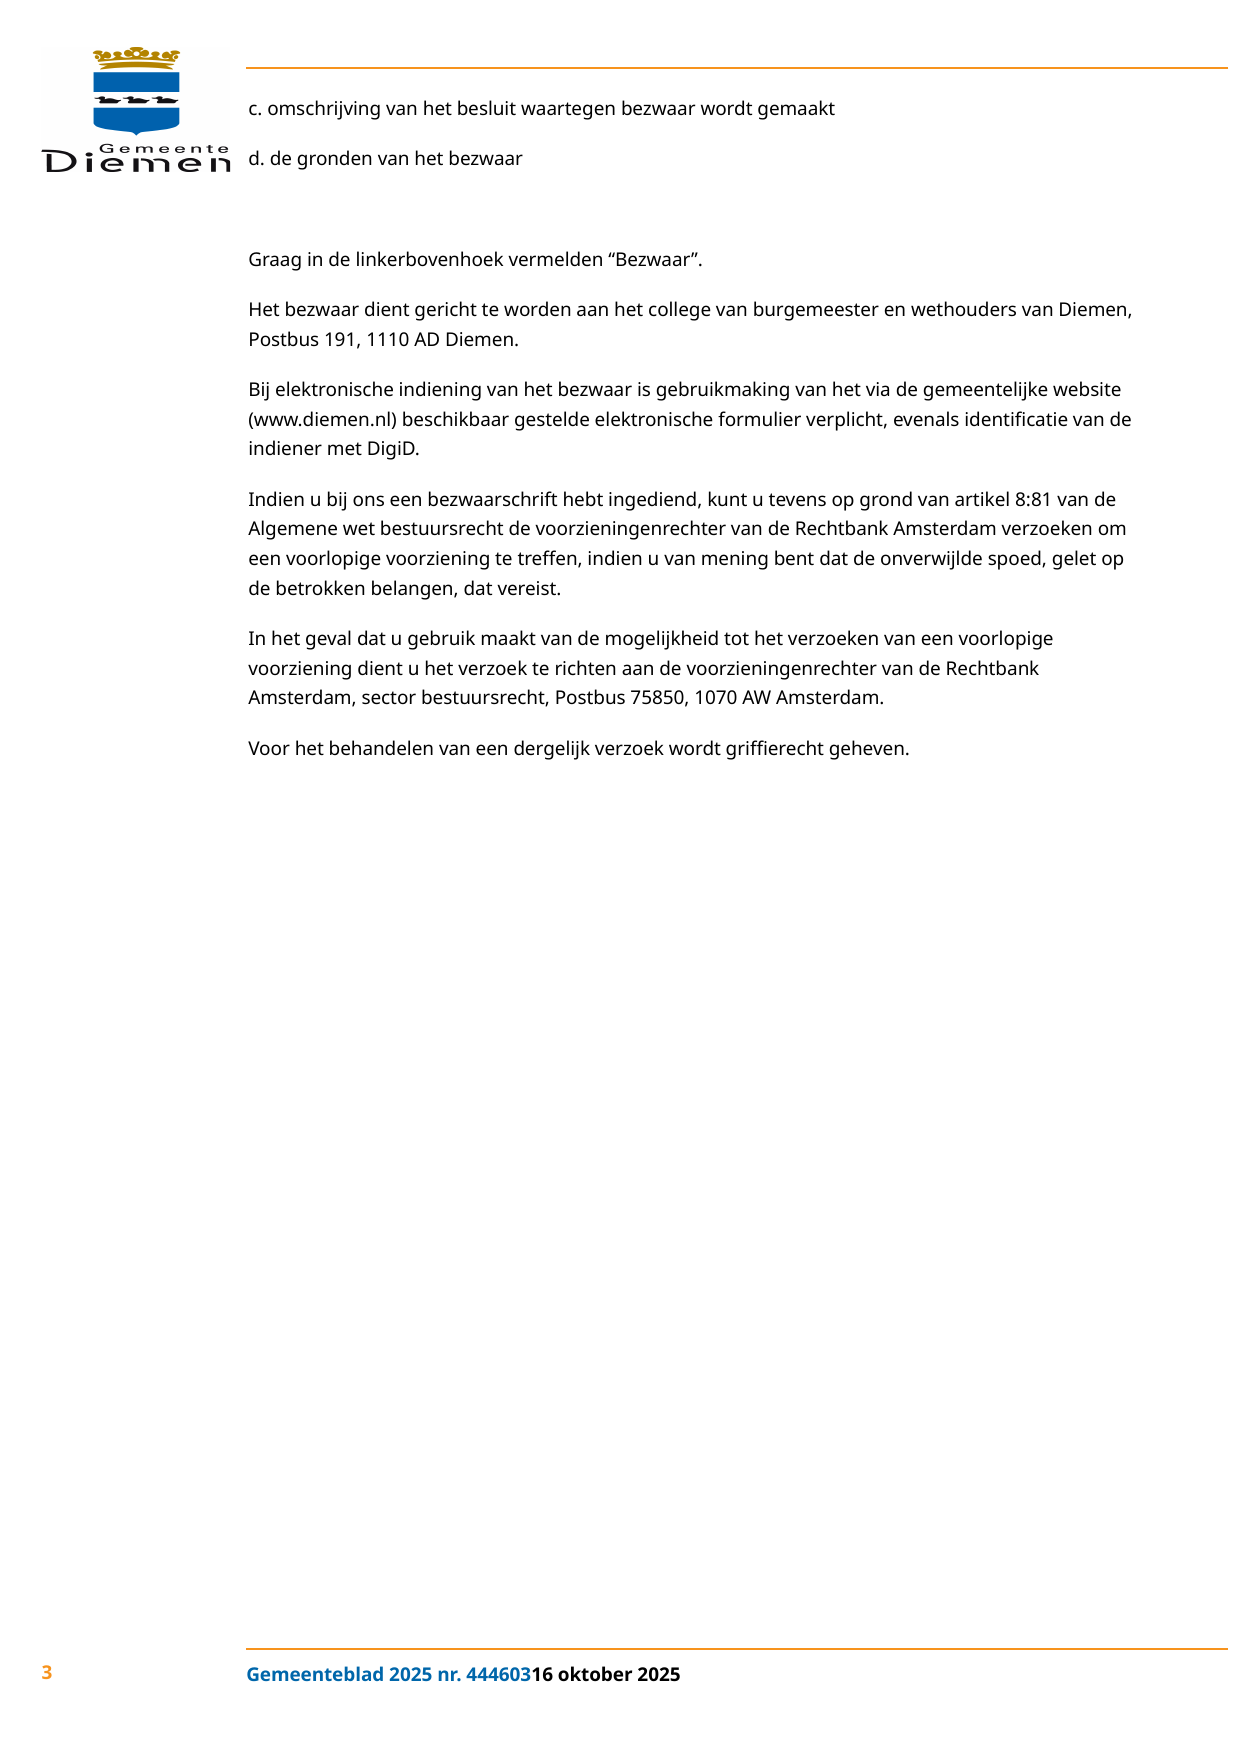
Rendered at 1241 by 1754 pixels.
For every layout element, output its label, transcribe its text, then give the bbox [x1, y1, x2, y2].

text Graag in de linkerbovenhoek vermelden “Bezwaar”. [248, 246, 1152, 272]
text Voor het behandelen van een dergelijk verzoek wordt griffierecht geheven. [248, 735, 1152, 761]
text Het bezwaar dient gericht te worden aan het college van burgemeester en wethouders van Diemen, Postbus 191, 1110 AD Diemen. [248, 296, 1152, 352]
picture [41, 47, 231, 172]
text Bij elektronische indiening van het bezwaar is gebruikmaking van het via de gemeentelijke website (www.diemen.nl) beschikbaar gestelde elektronische formulier verplicht, evenals identificatie van de indiener met DigiD. [248, 376, 1152, 461]
text In het geval dat u gebruik maakt van de mogelijkheid tot het verzoeken van een voorlopige voorziening dient u het verzoek te richten aan de voorzieningenrechter van de Rechtbank Amsterdam, sector bestuursrecht, Postbus 75850, 1070 AW Amsterdam. [248, 625, 1152, 710]
text Indien u bij ons een bezwaarschrift hebt ingediend, kunt u tevens op grond van artikel 8:81 van de Algemene wet bestuursrecht de voorzieningenrechter van de Rechtbank Amsterdam verzoeken om een voorlopige voorziening te treffen, indien u van mening bent dat de onverwijlde spoed, gelet op de betrokken belangen, dat vereist. [248, 486, 1152, 601]
text d. de gronden van het bezwaar [248, 145, 1152, 171]
text c. omschrijving van het besluit waartegen bezwaar wordt gemaakt [248, 95, 1152, 121]
